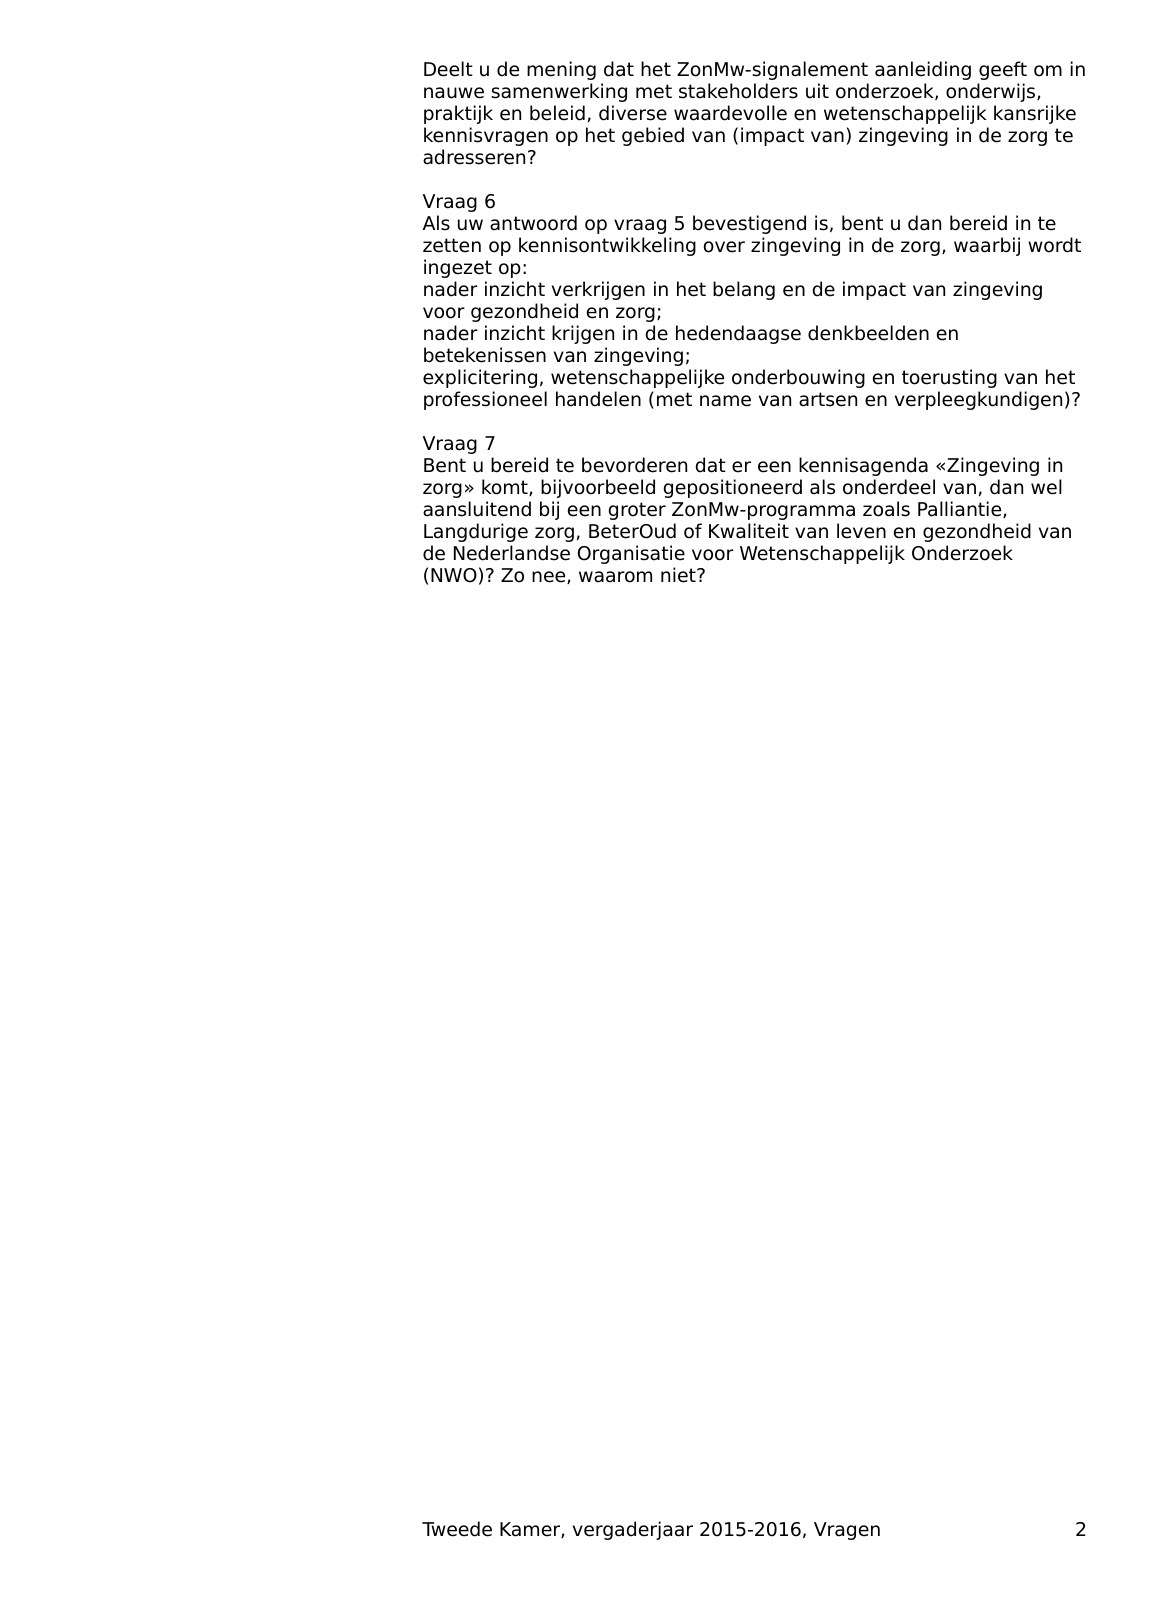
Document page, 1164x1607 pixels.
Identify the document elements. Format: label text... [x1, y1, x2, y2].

text Vraag 7 [422, 433, 1087, 455]
text nader inzicht verkrijgen in het belang en de impact van zingeving voor gezondheid en zorg; [422, 279, 1087, 323]
text Bent u bereid te bevorderen dat er een kennisagenda «Zingeving in zorg» komt, bijvoorbeeld gepositioneerd als onderdeel van, dan wel aansluitend bij een groter ZonMw-programma zoals Palliantie, Langdurige zorg, BeterOud of Kwaliteit van leven en gezondheid van de Nederlandse Organisatie voor Wetenschappelijk Onderzoek (NWO)? Zo nee, waarom niet? [422, 455, 1087, 587]
text Deelt u de mening dat het ZonMw-signalement aanleiding geeft om in nauwe samenwerking met stakeholders uit onderzoek, onderwijs, praktijk en beleid, diverse waardevolle en wetenschappelijk kansrijke kennisvragen op het gebied van (impact van) zingeving in de zorg te adresseren? [422, 59, 1087, 169]
text explicitering, wetenschappelijke onderbouwing en toerusting van het professioneel handelen (met name van artsen en verpleegkundigen)? [422, 367, 1087, 411]
text Als uw antwoord op vraag 5 bevestigend is, bent u dan bereid in te zetten op kennisontwikkeling over zingeving in de zorg, waarbij wordt ingezet op: [422, 213, 1087, 279]
text nader inzicht krijgen in de hedendaagse denkbeelden en betekenissen van zingeving; [422, 323, 1087, 367]
text Vraag 6 [422, 191, 1087, 213]
